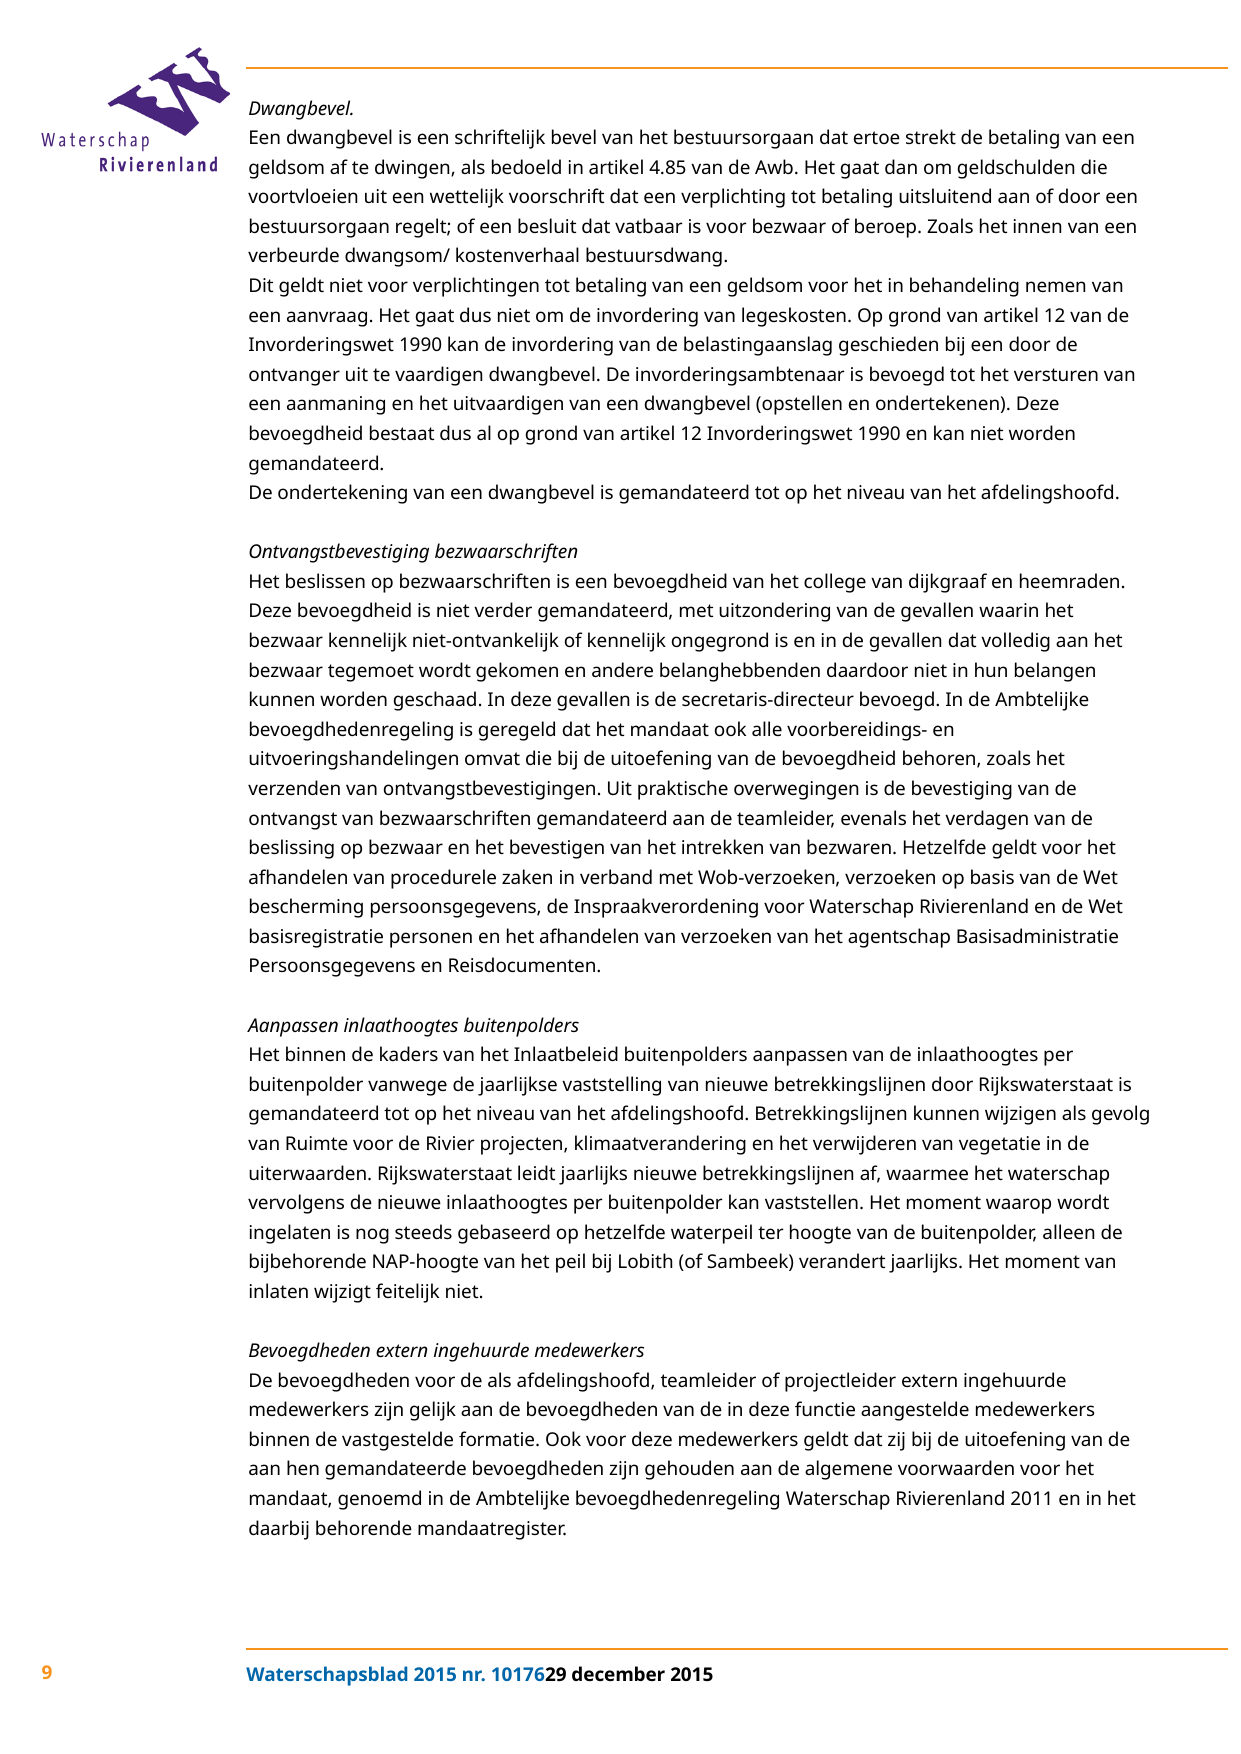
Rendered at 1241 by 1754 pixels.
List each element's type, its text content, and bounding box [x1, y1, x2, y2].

text Het binnen de kaders van het Inlaatbeleid buitenpolders aanpassen van de inlaathoogtes per buitenpolder vanwege de jaarlijkse vaststelling van nieuwe betrekkingslijnen door Rijkswaterstaat is gemandateerd tot op het niveau van het afdelingshoofd. Betrekkingslijnen kunnen wijzigen als gevolg van Ruimte voor de Rivier projecten, klimaatverandering en het verwijderen van vegetatie in de uiterwaarden. Rijkswaterstaat leidt jaarlijks nieuwe betrekkingslijnen af, waarmee het waterschap vervolgens de nieuwe inlaathoogtes per buitenpolder kan vaststellen. Het moment waarop wordt ingelaten is nog steeds gebaseerd op hetzelfde waterpeil ter hoogte van de buitenpolder, alleen de bijbehorende NAP-hoogte van het peil bij Lobith (of Sambeek) verandert jaarlijks. Het moment van inlaten wijzigt feitelijk niet. [248, 1041, 1152, 1304]
text Een dwangbevel is een schriftelijk bevel van het bestuursorgaan dat ertoe strekt de betaling van een geldsom af te dwingen, als bedoeld in artikel 4.85 van de Awb. Het gaat dan om geldschulden die voortvloeien uit een wettelijk voorschrift dat een verplichting tot betaling uitsluitend aan of door een bestuursorgaan regelt; of een besluit dat vatbaar is voor bezwaar of beroep. Zoals het innen van een verbeurde dwangsom/ kostenverhaal bestuursdwang. [248, 124, 1152, 268]
text Aanpassen inlaathoogtes buitenpolders [248, 1012, 1152, 1038]
picture [41, 47, 231, 172]
text Het beslissen op bezwaarschriften is een bevoegdheid van het college van dijkgraaf en heemraden. Deze bevoegdheid is niet verder gemandateerd, met uitzondering van de gevallen waarin het bezwaar kennelijk niet-ontvankelijk of kennelijk ongegrond is en in de gevallen dat volledig aan het bezwaar tegemoet wordt gekomen en andere belanghebbenden daardoor niet in hun belangen kunnen worden geschaad. In deze gevallen is de secretaris-directeur bevoegd. In de Ambtelijke bevoegdhedenregeling is geregeld dat het mandaat ook alle voorbereidings- en uitvoeringshandelingen omvat die bij de uitoefening van de bevoegdheid behoren, zoals het verzenden van ontvangstbevestigingen. Uit praktische overwegingen is de bevestiging van de ontvangst van bezwaarschriften gemandateerd aan de teamleider, evenals het verdagen van de beslissing op bezwaar en het bevestigen van het intrekken van bezwaren. Hetzelfde geldt voor het afhandelen van procedurele zaken in verband met Wob-verzoeken, verzoeken op basis van de Wet bescherming persoonsgegevens, de Inspraakverordening voor Waterschap Rivierenland en de Wet basisregistratie personen en het afhandelen van verzoeken van het agentschap Basisadministratie Persoonsgegevens en Reisdocumenten. [248, 568, 1152, 978]
text Dit geldt niet voor verplichtingen tot betaling van een geldsom voor het in behandeling nemen van een aanvraag. Het gaat dus niet om de invordering van legeskosten. Op grond van artikel 12 van de Invorderingswet 1990 kan de invordering van de belastingaanslag geschieden bij een door de ontvanger uit te vaardigen dwangbevel. De invorderingsambtenaar is bevoegd tot het versturen van een aanmaning en het uitvaardigen van een dwangbevel (opstellen en ondertekenen). Deze bevoegdheid bestaat dus al op grond van artikel 12 Invorderingswet 1990 en kan niet worden gemandateerd. [248, 272, 1152, 476]
text De ondertekening van een dwangbevel is gemandateerd tot op het niveau van het afdelingshoofd. [248, 479, 1152, 505]
text Dwangbevel. [248, 95, 1152, 121]
text Ontvangstbevestiging bezwaarschriften [248, 538, 1152, 564]
text Bevoegdheden extern ingehuurde medewerkers [248, 1337, 1152, 1363]
text De bevoegdheden voor de als afdelingshoofd, teamleider of projectleider extern ingehuurde medewerkers zijn gelijk aan de bevoegdheden van de in deze functie aangestelde medewerkers binnen de vastgestelde formatie. Ook voor deze medewerkers geldt dat zij bij de uitoefening van de aan hen gemandateerde bevoegdheden zijn gehouden aan de algemene voorwaarden voor het mandaat, genoemd in de Ambtelijke bevoegdhedenregeling Waterschap Rivierenland 2011 en in het daarbij behorende mandaatregister. [248, 1367, 1152, 1541]
